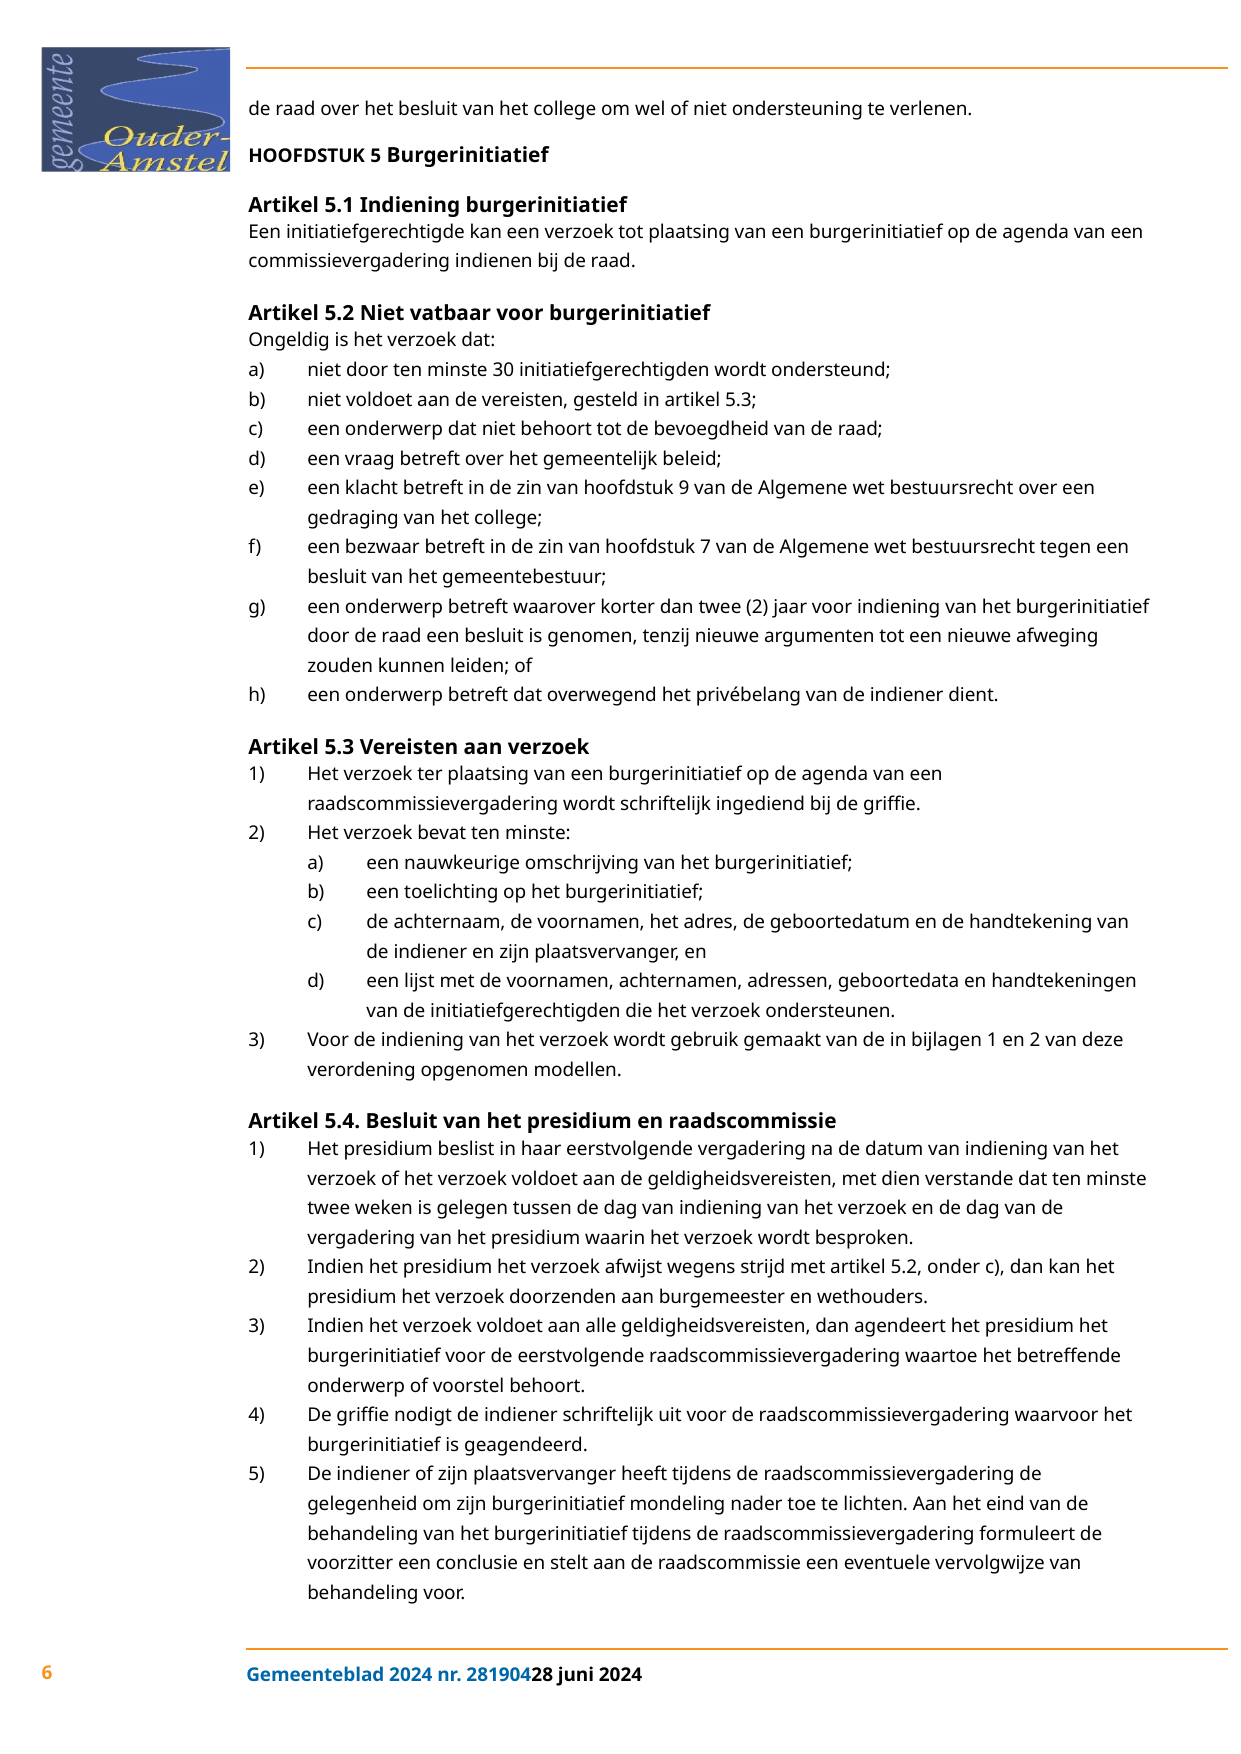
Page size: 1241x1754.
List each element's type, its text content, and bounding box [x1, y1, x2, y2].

text Artikel 5.3 Vereisten aan verzoek [248, 732, 1152, 760]
list de achternaam, de voornamen, het adres, de geboortedatum en de handtekening van de indiener en zijn plaatsvervanger, en [307, 908, 1152, 964]
list een toelichting op het burgerinitiatief; [307, 879, 1152, 904]
text Artikel 5.1 Indiening burgerinitiatief [248, 190, 1152, 218]
picture [41, 47, 231, 172]
list een nauwkeurige omschrijving van het burgerinitiatief; [307, 849, 1152, 875]
list Het verzoek ter plaatsing van een burgerinitiatief op de agenda van een raadscommissievergadering wordt schriftelijk ingediend bij de griffie. [248, 760, 1152, 816]
text Een initiatiefgerechtigde kan een verzoek tot plaatsing van een burgerinitiatief op de agenda van een commissievergadering indienen bij de raad. [248, 218, 1152, 273]
list een bezwaar betreft in de zin van hoofdstuk 7 van de Algemene wet bestuursrecht tegen een besluit van het gemeentebestuur; [248, 534, 1152, 589]
list niet door ten minste 30 initiatiefgerechtigden wordt ondersteund; [248, 356, 1152, 382]
list De griffie nodigt de indiener schriftelijk uit voor de raadscommissievergadering waarvoor het burgerinitiatief is geagendeerd. [248, 1401, 1152, 1457]
list Indien het presidium het verzoek afwijst wegens strijd met artikel 5.2, onder c), dan kan het presidium het verzoek doorzenden aan burgemeester en wethouders. [248, 1253, 1152, 1309]
text Ongeldig is het verzoek dat: [248, 327, 1152, 352]
list Het verzoek bevat ten minste: [248, 819, 1152, 845]
list een onderwerp betreft dat overwegend het privébelang van de indiener dient. [248, 682, 1152, 707]
list De indiener of zijn plaatsvervanger heeft tijdens de raadscommissievergadering de gelegenheid om zijn burgerinitiatief mondeling nader toe te lichten. Aan het eind van de behandeling van het burgerinitiatief tijdens de raadscommissievergadering formuleert de voorzitter een conclusie en stelt aan de raadscommissie een eventuele vervolgwijze van behandeling voor. [248, 1461, 1152, 1604]
list een klacht betreft in de zin van hoofdstuk 9 van de Algemene wet bestuursrecht over een gedraging van het college; [248, 474, 1152, 530]
text de raad over het besluit van het college om wel of niet ondersteuning te verlenen. [248, 95, 1152, 121]
list Indien het verzoek voldoet aan alle geldigheidsvereisten, dan agendeert het presidium het burgerinitiatief voor de eerstvolgende raadscommissievergadering waartoe het betreffende onderwerp of voorstel behoort. [248, 1313, 1152, 1397]
text Artikel 5.2 Niet vatbaar voor burgerinitiatief [248, 298, 1152, 327]
list Het presidium beslist in haar eerstvolgende vergadering na de datum van indiening van het verzoek of het verzoek voldoet aan de geldigheidsvereisten, met dien verstande dat ten minste twee weken is gelegen tussen de dag van indiening van het verzoek en de dag van de vergadering van het presidium waarin het verzoek wordt besproken. [248, 1135, 1152, 1249]
list niet voldoet aan de vereisten, gesteld in artikel 5.3; [248, 386, 1152, 411]
list Voor de indiening van het verzoek wordt gebruik gemaakt van de in bijlagen 1 en 2 van deze verordening opgenomen modellen. [248, 1027, 1152, 1082]
list een lijst met de voornamen, achternamen, adressen, geboortedata en handtekeningen van de initiatiefgerechtigden die het verzoek ondersteunen. [307, 967, 1152, 1023]
text HOOFDSTUK 5 Burgerinitiatief [248, 140, 1152, 169]
list een onderwerp dat niet behoort tot de bevoegdheid van de raad; [248, 415, 1152, 441]
list een vraag betreft over het gemeentelijk beleid; [248, 445, 1152, 471]
list een onderwerp betreft waarover korter dan twee (2) jaar voor indiening van het burgerinitiatief door de raad een besluit is genomen, tenzij nieuwe argumenten tot een nieuwe afweging zouden kunnen leiden; of [248, 593, 1152, 678]
text Artikel 5.4. Besluit van het presidium en raadscommissie [248, 1107, 1152, 1135]
